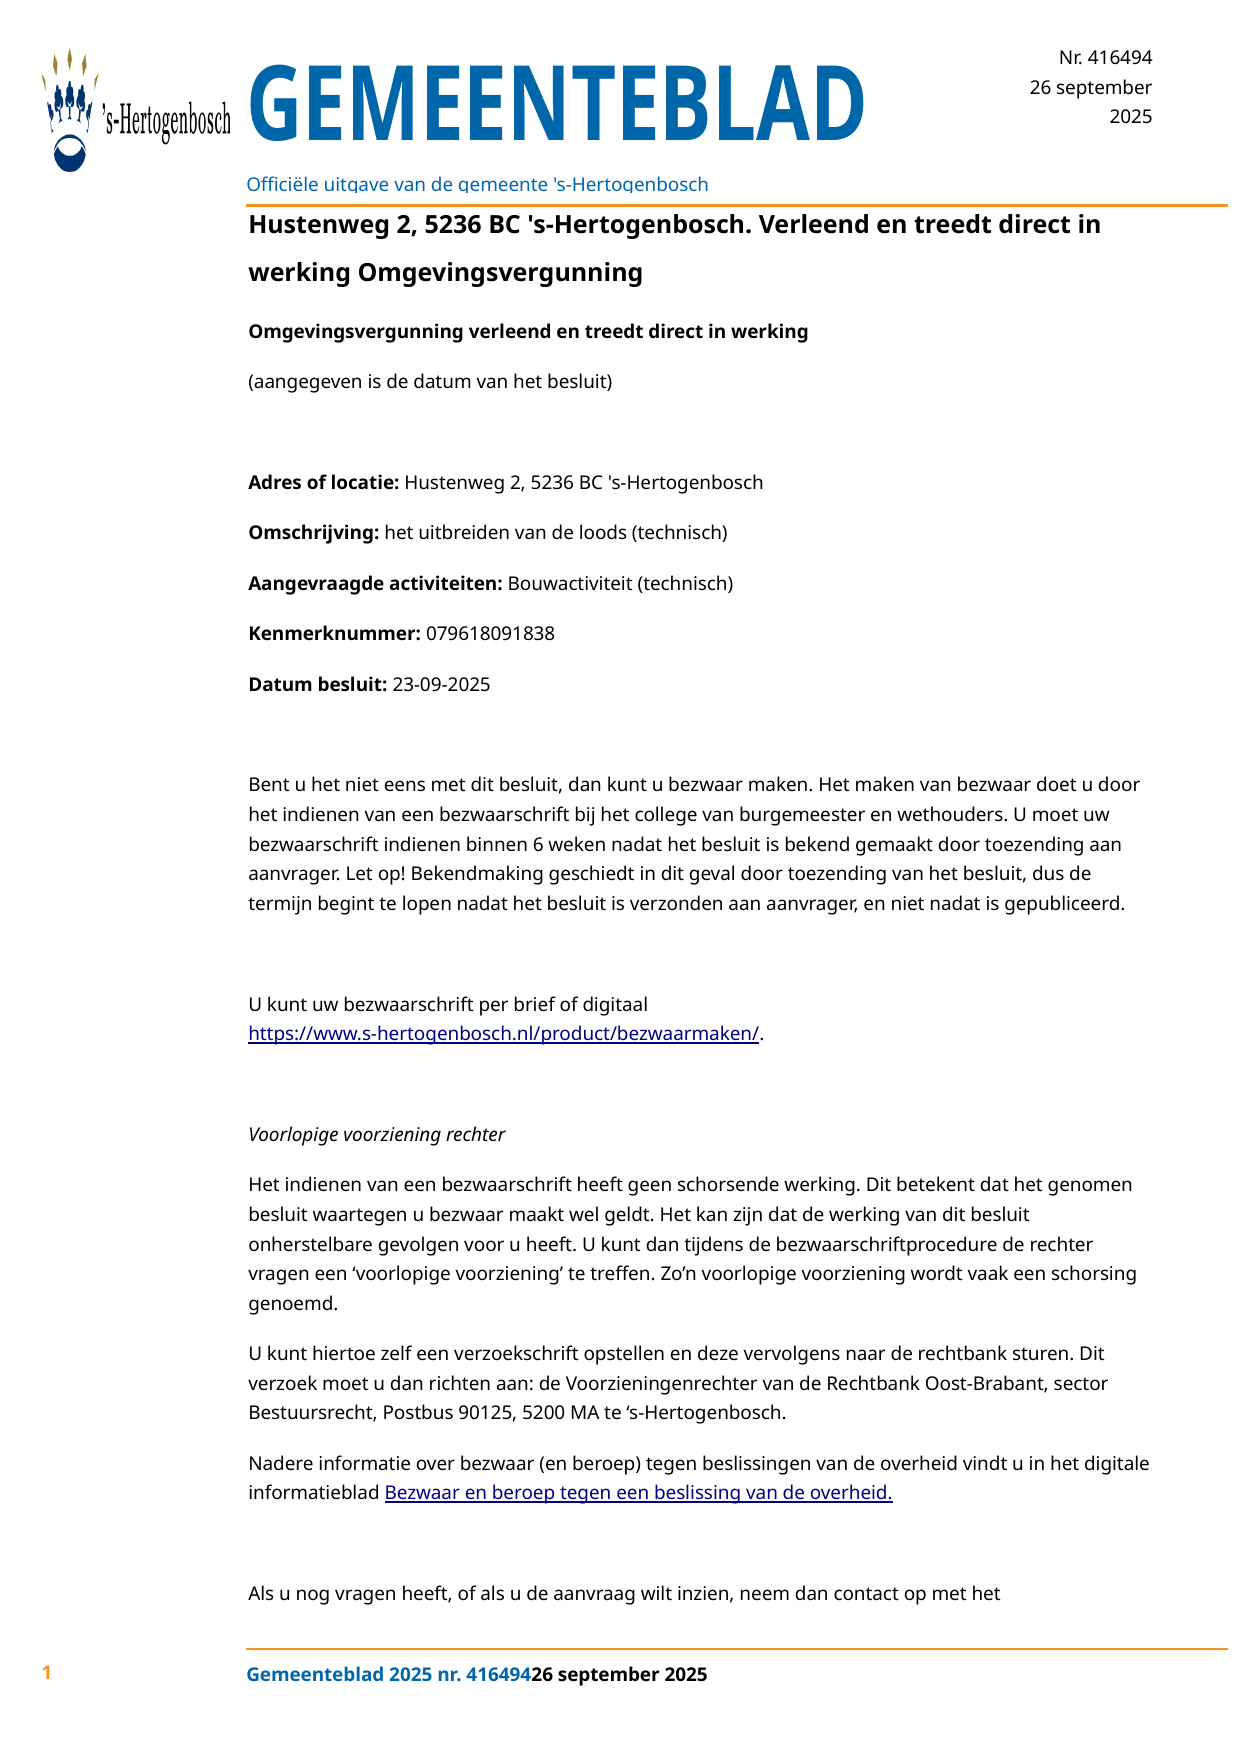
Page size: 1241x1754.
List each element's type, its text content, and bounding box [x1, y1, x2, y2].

text Adres of locatie: Hustenweg 2, 5236 BC 's-Hertogenbosch [248, 469, 1152, 495]
picture [41, 47, 231, 172]
text U kunt uw bezwaarschrift per brief of digitaal https://www.s-hertogenbosch.nl/product/bezwaarmaken/. [248, 991, 1152, 1046]
text Als u nog vragen heeft, of als u de aanvraag wilt inzien, neem dan contact op met het [248, 1580, 1152, 1606]
text Hustenweg 2, 5236 BC 's-Hertogenbosch. Verleend en treedt direct in werking Omgevingsvergunning [248, 207, 1152, 288]
text Omschrijving: het uitbreiden van de loods (technisch) [248, 519, 1152, 545]
text Het indienen van een bezwaarschrift heeft geen schorsende werking. Dit betekent dat het genomen besluit waartegen u bezwaar maakt wel geldt. Het kan zijn dat de werking van dit besluit onherstelbare gevolgen voor u heeft. U kunt dan tijdens de bezwaarschriftprocedure de rechter vragen een ‘voorlopige voorziening’ te treffen. Zo’n voorlopige voorziening wordt vaak een schorsing genoemd. [248, 1172, 1152, 1316]
text Nadere informatie over bezwaar (en beroep) tegen beslissingen van de overheid vindt u in het digitale informatieblad Bezwaar en beroep tegen een beslissing van de overheid. [248, 1450, 1152, 1505]
text Datum besluit: 23-09-2025 [248, 671, 1152, 697]
text Aangevraagde activiteiten: Bouwactiviteit (technisch) [248, 570, 1152, 596]
text (aangegeven is de datum van het besluit) [248, 368, 1152, 394]
text Omgevingsvergunning verleend en treedt direct in werking [248, 318, 1152, 344]
text Bent u het niet eens met dit besluit, dan kunt u bezwaar maken. Het maken van bezwaar doet u door het indienen van een bezwaarschrift bij het college van burgemeester en wethouders. U moet uw bezwaarschrift indienen binnen 6 weken nadat het besluit is bekend gemaakt door toezending aan aanvrager. Let op! Bekendmaking geschiedt in dit geval door toezending van het besluit, dus de termijn begint te lopen nadat het besluit is verzonden aan aanvrager, en niet nadat is gepubliceerd. [248, 772, 1152, 916]
text Voorlopige voorziening rechter [248, 1121, 1152, 1147]
text U kunt hiertoe zelf een verzoekschrift opstellen en deze vervolgens naar de rechtbank sturen. Dit verzoek moet u dan richten aan: de Voorzieningenrechter van de Rechtbank Oost-Brabant, sector Bestuursrecht, Postbus 90125, 5200 MA te ‘s-Hertogenbosch. [248, 1340, 1152, 1425]
text Kenmerknummer: 079618091838 [248, 620, 1152, 646]
